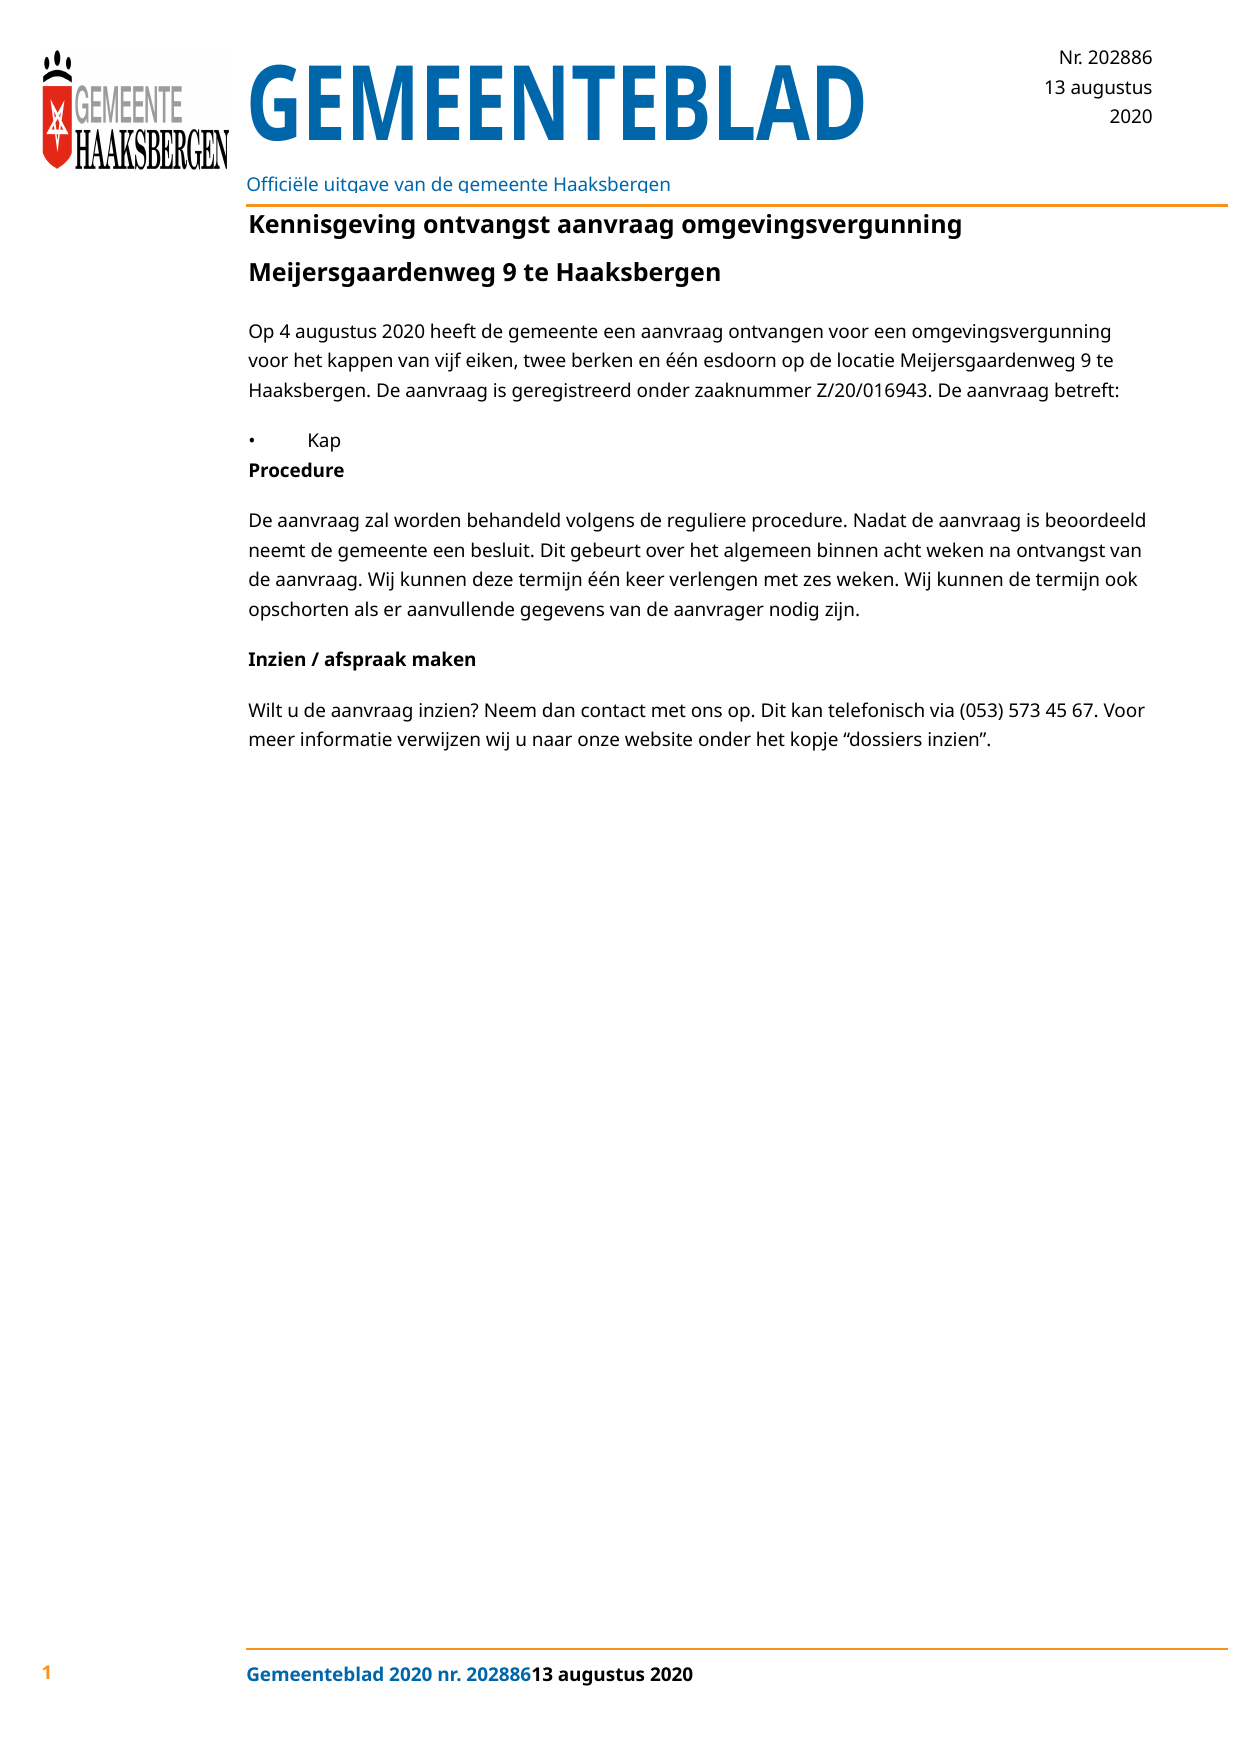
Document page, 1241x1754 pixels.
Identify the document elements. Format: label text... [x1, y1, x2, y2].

text Kennisgeving ontvangst aanvraag omgevingsvergunning Meijersgaardenweg 9 te Haaksbergen [248, 207, 1152, 288]
text Procedure [248, 457, 1152, 483]
text Wilt u de aanvraag inzien? Neem dan contact met ons op. Dit kan telefonisch via (053) 573 45 67. Voor meer informatie verwijzen wij u naar onze website onder het kopje “dossiers inzien”. [248, 697, 1152, 752]
text De aanvraag zal worden behandeld volgens de reguliere procedure. Nadat de aanvraag is beoordeeld neemt de gemeente een besluit. Dit gebeurt over het algemeen binnen acht weken na ontvangst van de aanvraag. Wij kunnen deze termijn één keer verlengen met zes weken. Wij kunnen de termijn ook opschorten als er aanvullende gegevens van de aanvrager nodig zijn. [248, 507, 1152, 622]
text Inzien / afspraak maken [248, 647, 1152, 672]
list Kap [248, 427, 1152, 453]
text Op 4 augustus 2020 heeft de gemeente een aanvraag ontvangen voor een omgevingsvergunning voor het kappen van vijf eiken, twee berken en één esdoorn op de locatie Meijersgaardenweg 9 te Haaksbergen. De aanvraag is geregistreerd onder zaaknummer Z/20/016943. De aanvraag betreft: [248, 318, 1152, 403]
picture [41, 47, 231, 172]
